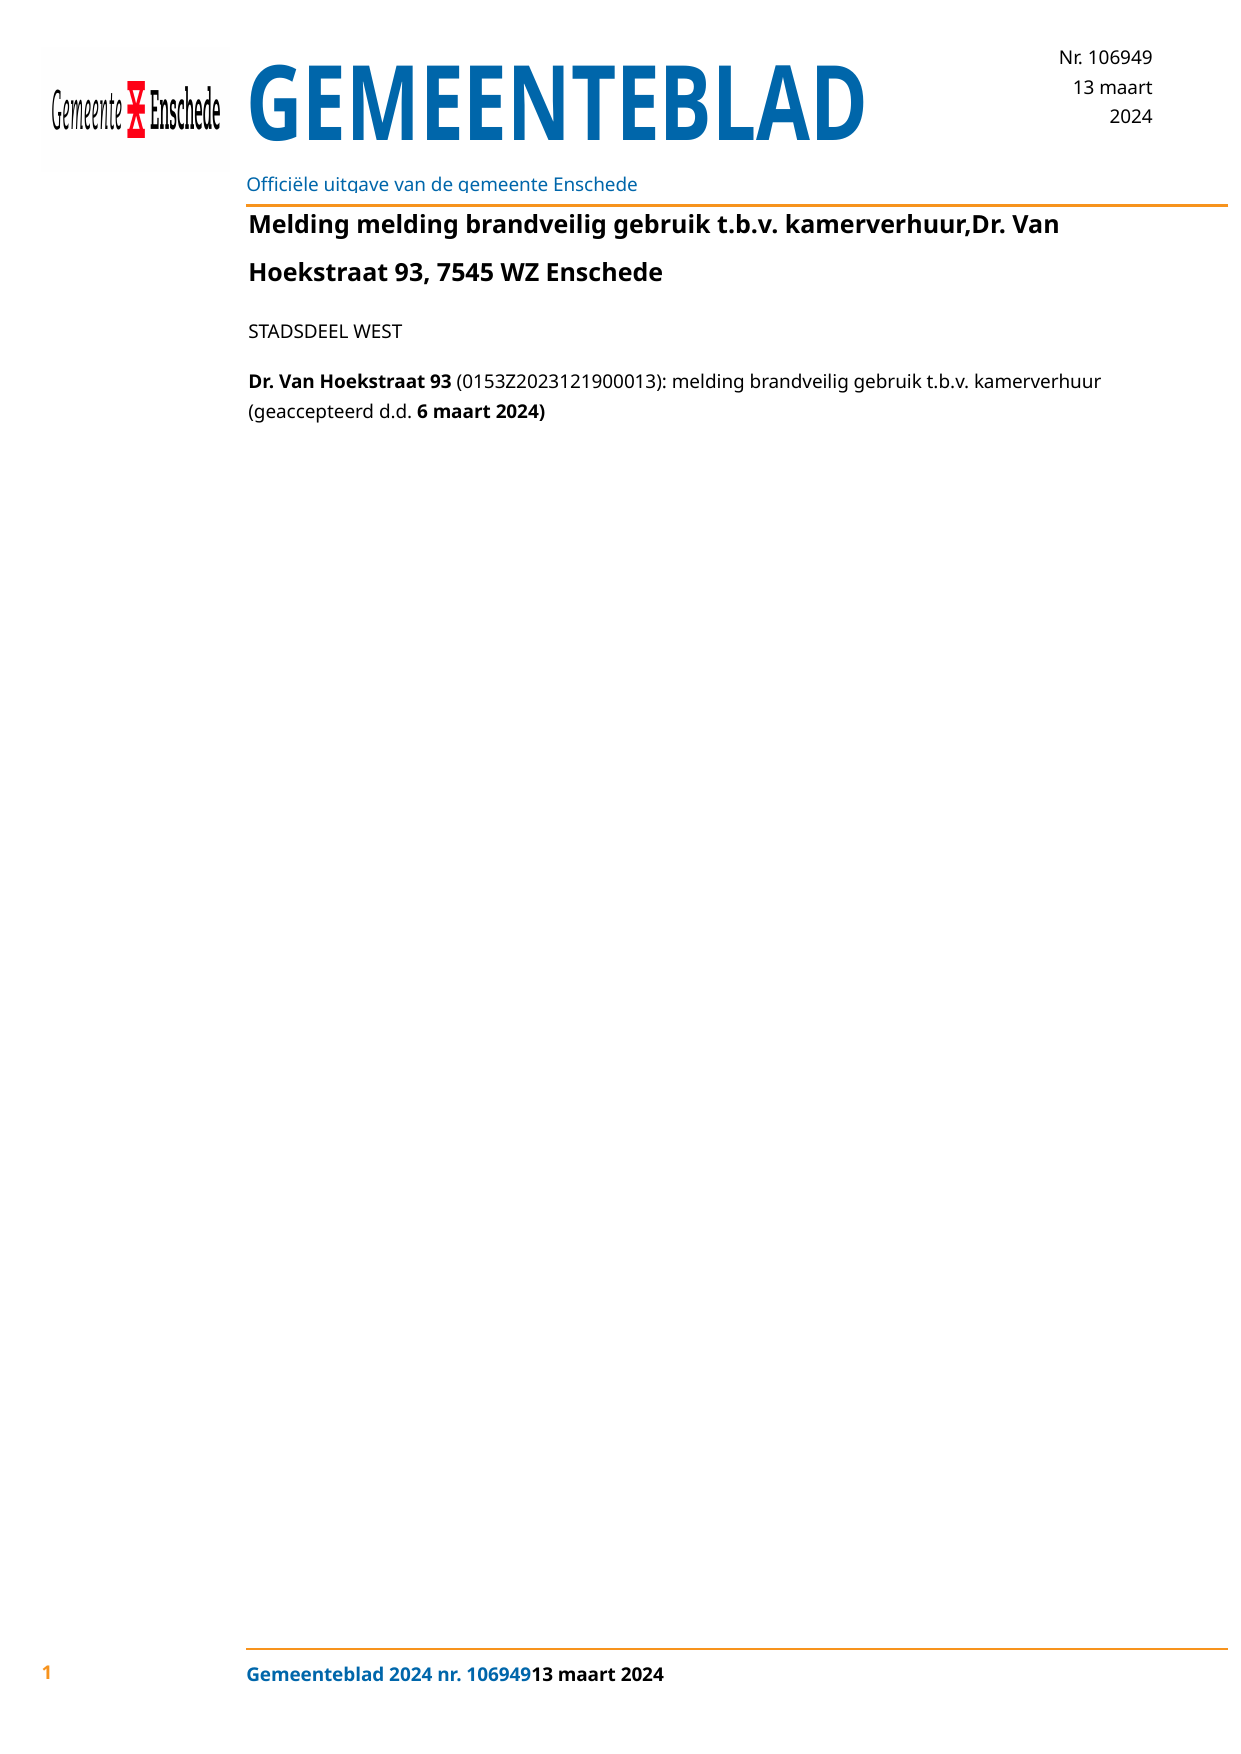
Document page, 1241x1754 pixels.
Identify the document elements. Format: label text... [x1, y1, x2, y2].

picture [41, 47, 231, 172]
text STADSDEEL WEST [248, 318, 1152, 344]
text Dr. Van Hoekstraat 93 (0153Z2023121900013): melding brandveilig gebruik t.b.v. kamerverhuur (geaccepteerd d.d. 6 maart 2024) [248, 368, 1152, 424]
text Melding melding brandveilig gebruik t.b.v. kamerverhuur,Dr. Van Hoekstraat 93, 7545 WZ Enschede [248, 207, 1152, 288]
